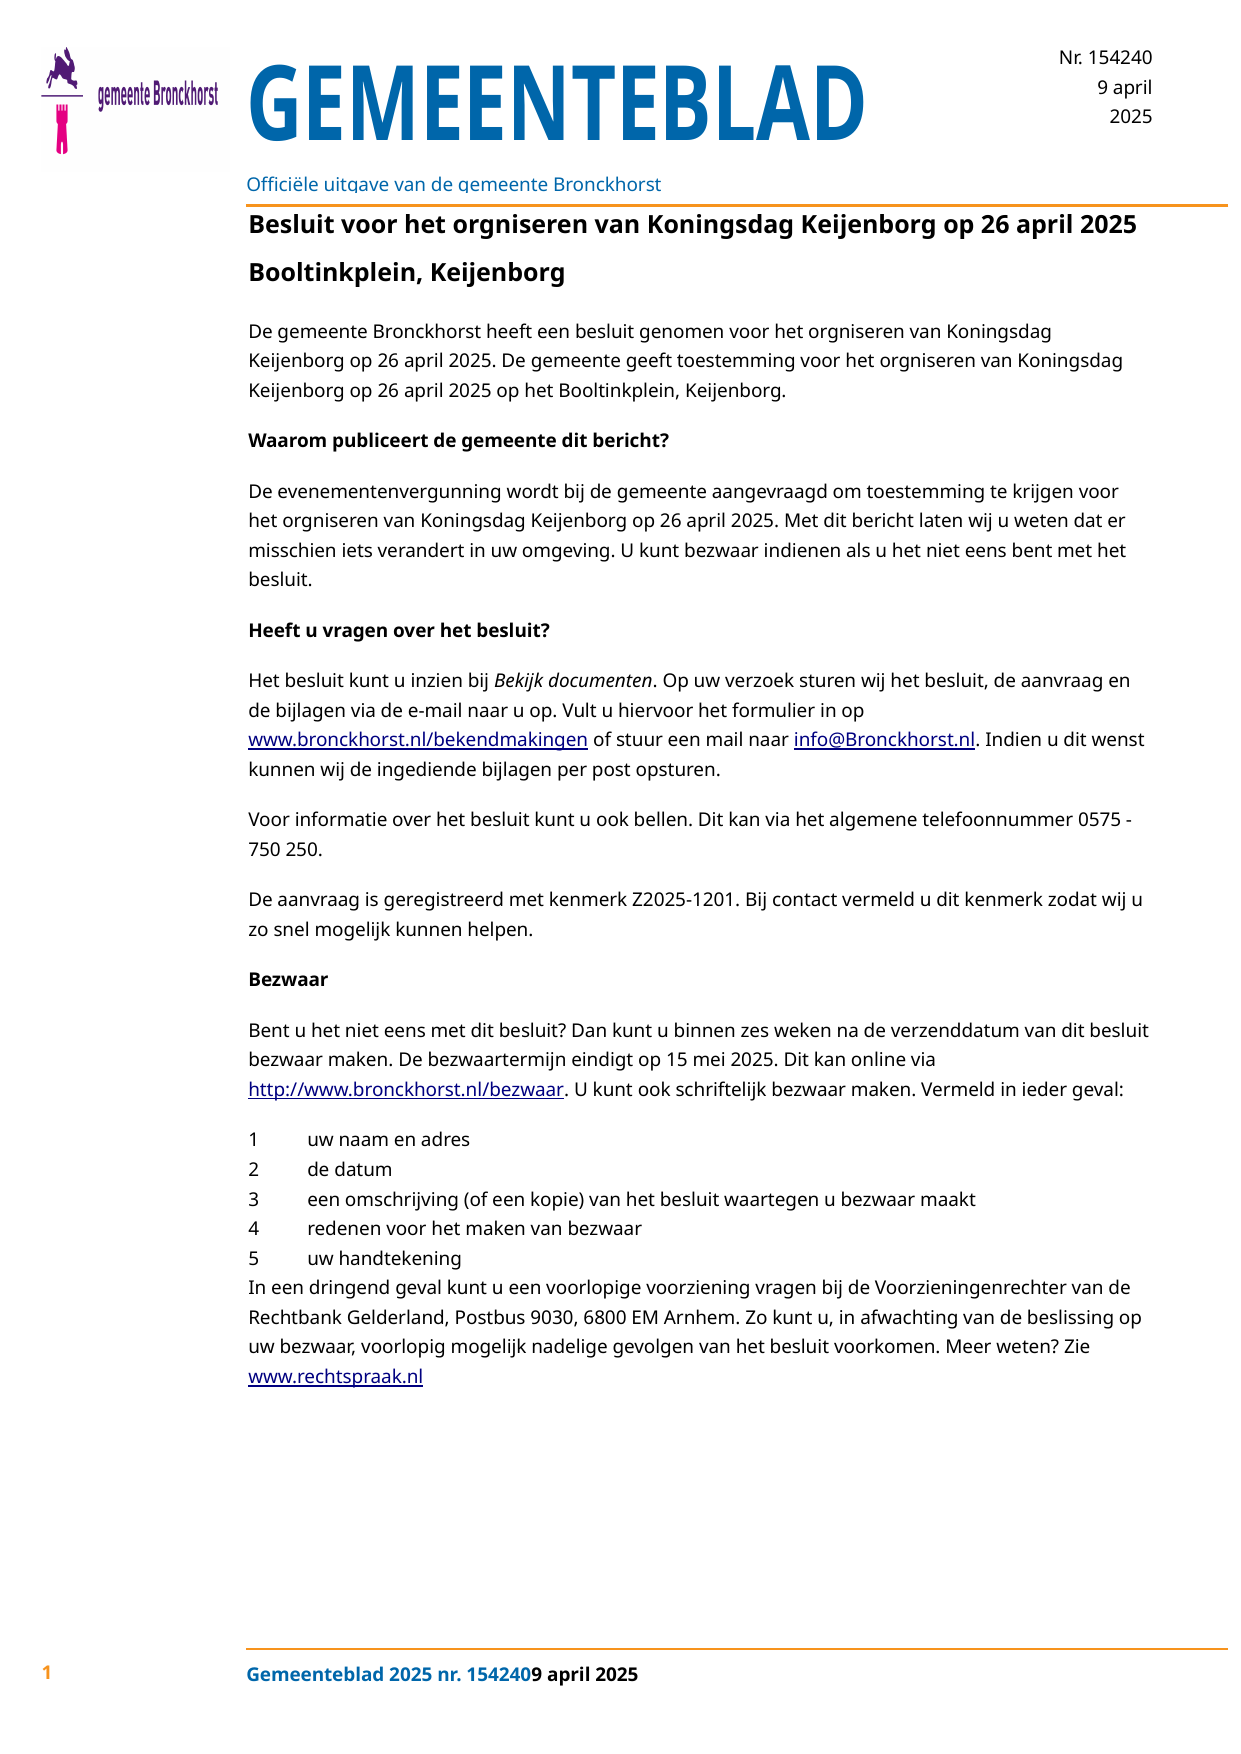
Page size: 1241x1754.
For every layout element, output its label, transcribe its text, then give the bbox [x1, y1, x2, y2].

text Voor informatie over het besluit kunt u ook bellen. Dit kan via het algemene telefoonnummer 0575 - 750 250. [248, 807, 1152, 862]
text De gemeente Bronckhorst heeft een besluit genomen voor het orgniseren van Koningsdag Keijenborg op 26 april 2025. De gemeente geeft toestemming voor het orgniseren van Koningsdag Keijenborg op 26 april 2025 op het Booltinkplein, Keijenborg. [248, 318, 1152, 403]
text Bezwaar [248, 967, 1152, 992]
text Waarom publiceert de gemeente dit bericht? [248, 427, 1152, 453]
list uw handtekening [248, 1245, 1152, 1271]
list de datum [248, 1156, 1152, 1182]
text De evenementenvergunning wordt bij de gemeente aangevraagd om toestemming te krijgen voor het orgniseren van Koningsdag Keijenborg op 26 april 2025. Met dit bericht laten wij u weten dat er misschien iets verandert in uw omgeving. U kunt bezwaar indienen als u het niet eens bent met het besluit. [248, 478, 1152, 592]
text Het besluit kunt u inzien bij Bekijk documenten. Op uw verzoek sturen wij het besluit, de aanvraag en de bijlagen via de e-mail naar u op. Vult u hiervoor het formulier in op www.bronckhorst.nl/bekendmakingen of stuur een mail naar info@Bronckhorst.nl. Indien u dit wenst kunnen wij de ingediende bijlagen per post opsturen. [248, 667, 1152, 782]
list uw naam en adres [248, 1127, 1152, 1152]
list een omschrijving (of een kopie) van het besluit waartegen u bezwaar maakt [248, 1186, 1152, 1212]
picture [41, 47, 231, 172]
text Heeft u vragen over het besluit? [248, 617, 1152, 643]
list redenen voor het maken van bezwaar [248, 1215, 1152, 1241]
text De aanvraag is geregistreerd met kenmerk Z2025-1201. Bij contact vermeld u dit kenmerk zodat wij u zo snel mogelijk kunnen helpen. [248, 887, 1152, 942]
text In een dringend geval kunt u een voorlopige voorziening vragen bij de Voorzieningenrechter van de Rechtbank Gelderland, Postbus 9030, 6800 EM Arnhem. Zo kunt u, in afwachting van de beslissing op uw bezwaar, voorlopig mogelijk nadelige gevolgen van het besluit voorkomen. Meer weten? Zie www.rechtspraak.nl [248, 1274, 1152, 1389]
text Besluit voor het orgniseren van Koningsdag Keijenborg op 26 april 2025 Booltinkplein, Keijenborg [248, 207, 1152, 288]
text Bent u het niet eens met dit besluit? Dan kunt u binnen zes weken na de verzenddatum van dit besluit bezwaar maken. De bezwaartermijn eindigt op 15 mei 2025. Dit kan online via http://www.bronckhorst.nl/bezwaar. U kunt ook schriftelijk bezwaar maken. Vermeld in ieder geval: [248, 1017, 1152, 1102]
